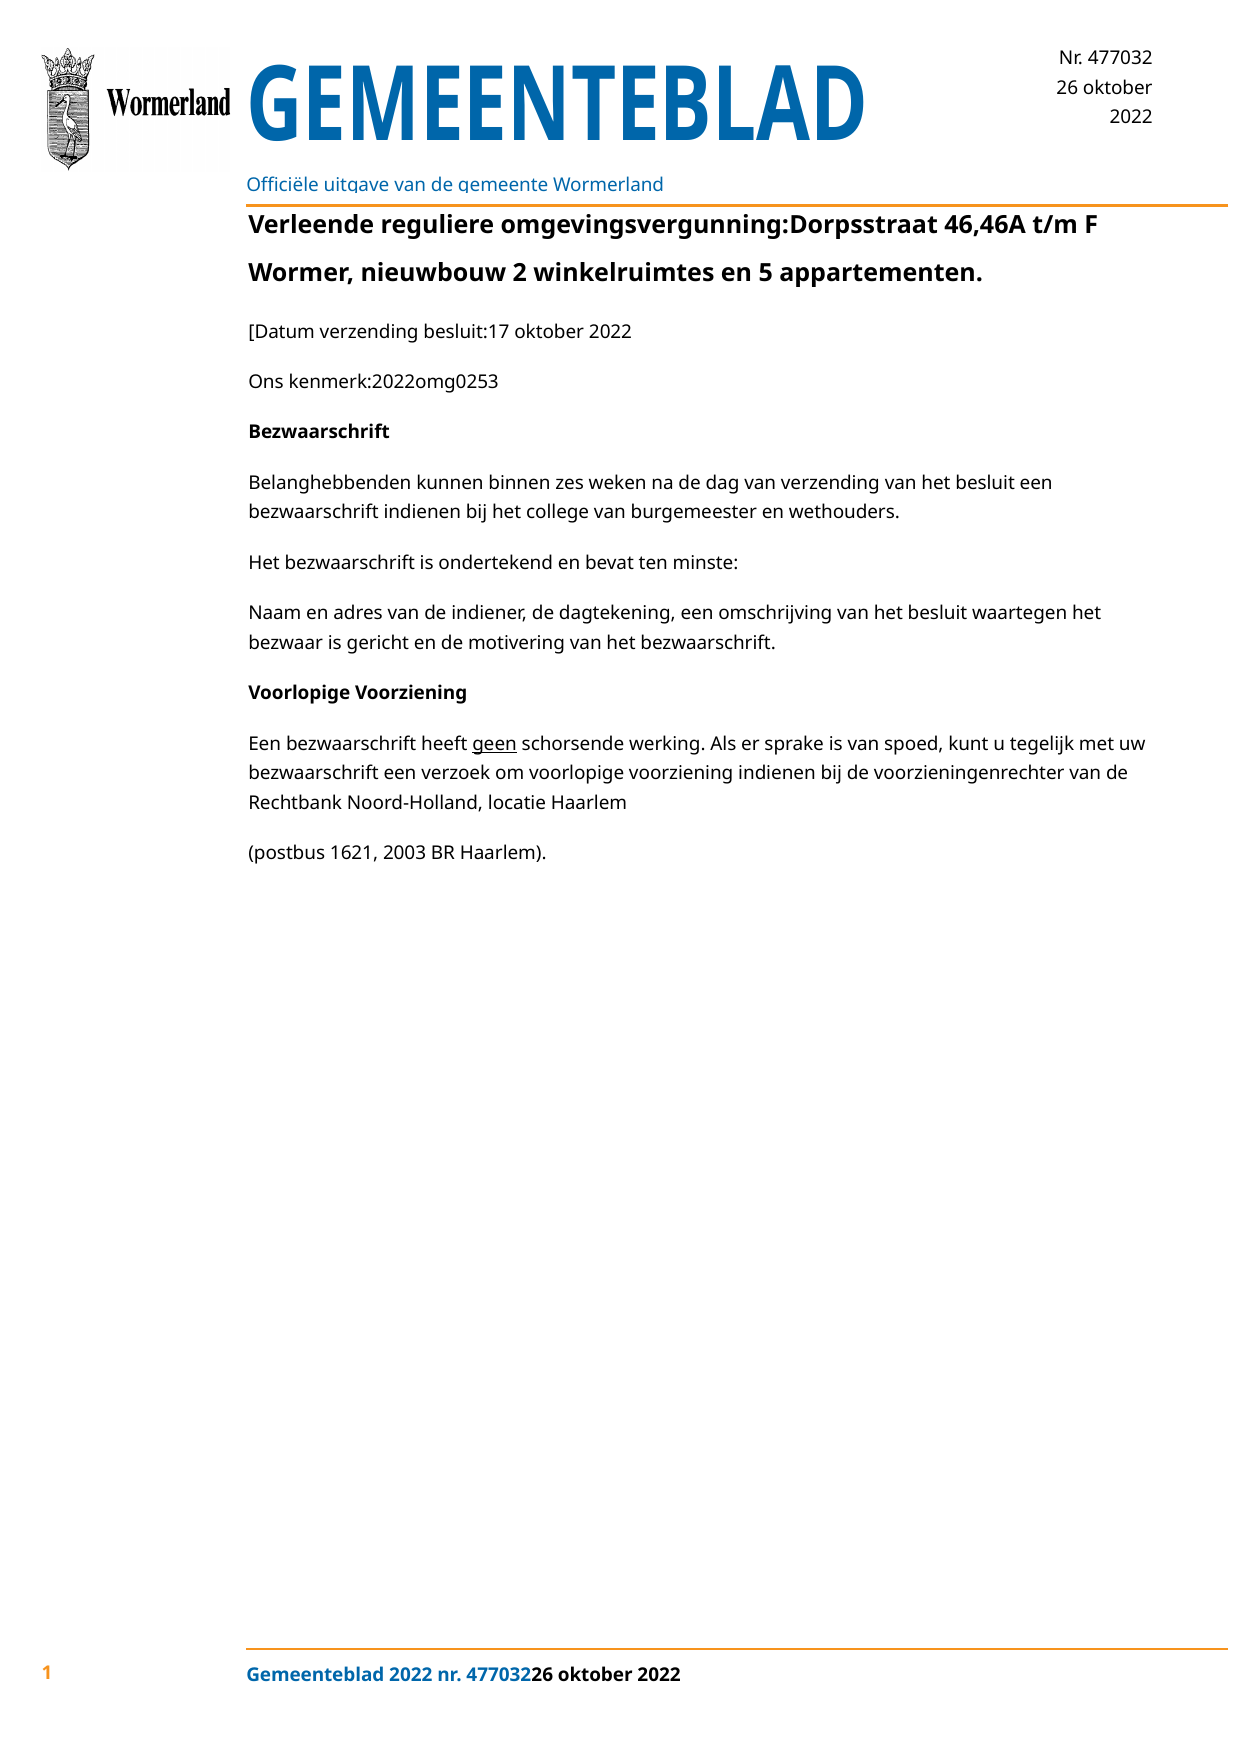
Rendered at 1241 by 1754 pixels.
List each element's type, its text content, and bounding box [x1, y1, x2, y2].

text Naam en adres van de indiener, de dagtekening, een omschrijving van het besluit waartegen het bezwaar is gericht en de motivering van het bezwaarschrift. [248, 599, 1152, 655]
text Ons kenmerk:2022omg0253 [248, 368, 1152, 394]
text Een bezwaarschrift heeft geen schorsende werking. Als er sprake is van spoed, kunt u tegelijk met uw bezwaarschrift een verzoek om voorlopige voorziening indienen bij de voorzieningenrechter van de Rechtbank Noord-Holland, locatie Haarlem [248, 730, 1152, 815]
picture [41, 47, 231, 172]
text Belanghebbenden kunnen binnen zes weken na de dag van verzending van het besluit een bezwaarschrift indienen bij het college van burgemeester en wethouders. [248, 469, 1152, 524]
text Verleende reguliere omgevingsvergunning:Dorpsstraat 46,46A t/m F Wormer, nieuwbouw 2 winkelruimtes en 5 appartementen. [248, 207, 1152, 288]
text [Datum verzending besluit:17 oktober 2022 [248, 318, 1152, 344]
text Bezwaarschrift [248, 419, 1152, 444]
text Voorlopige Voorziening [248, 679, 1152, 705]
text (postbus 1621, 2003 BR Haarlem). [248, 839, 1152, 865]
text Het bezwaarschrift is ondertekend en bevat ten minste: [248, 549, 1152, 575]
